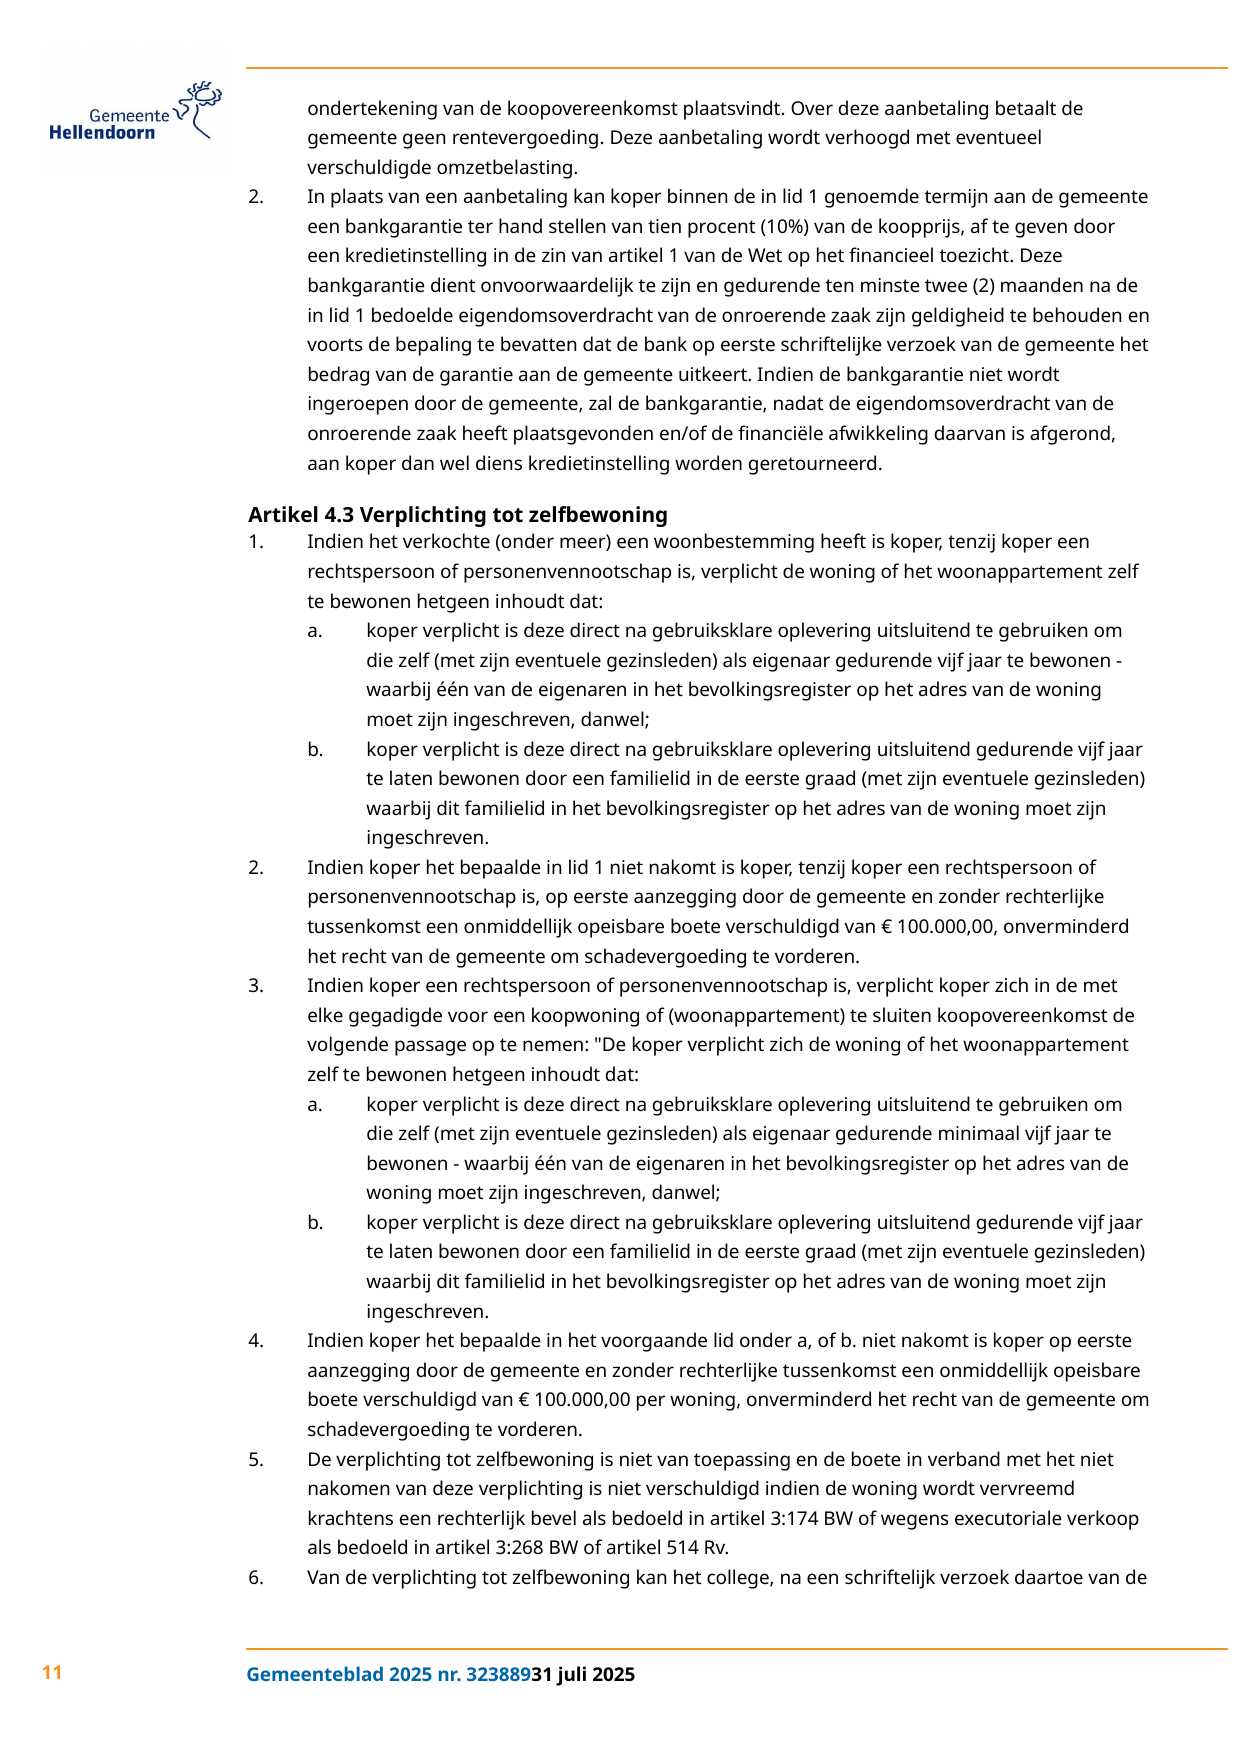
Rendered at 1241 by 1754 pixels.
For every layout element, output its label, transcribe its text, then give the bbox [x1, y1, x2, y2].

list In plaats van een aanbetaling kan koper binnen de in lid 1 genoemde termijn aan de gemeente een bankgarantie ter hand stellen van tien procent (10%) van de koopprijs, af te geven door een kredietinstelling in de zin van artikel 1 van de Wet op het financieel toezicht. Deze bankgarantie dient onvoorwaardelijk te zijn en gedurende ten minste twee (2) maanden na de in lid 1 bedoelde eigendomsoverdracht van de onroerende zaak zijn geldigheid te behouden en voorts de bepaling te bevatten dat de bank op eerste schriftelijke verzoek van de gemeente het bedrag van de garantie aan de gemeente uitkeert. Indien de bankgarantie niet wordt ingeroepen door de gemeente, zal de bankgarantie, nadat de eigendomsoverdracht van de onroerende zaak heeft plaatsgevonden en/of de financiële afwikkeling daarvan is afgerond, aan koper dan wel diens kredietinstelling worden geretourneerd. [248, 183, 1152, 476]
list Indien het verkochte (onder meer) een woonbestemming heeft is koper, tenzij koper een rechtspersoon of personenvennootschap is, verplicht de woning of het woonappartement zelf te bewonen hetgeen inhoudt dat: [248, 529, 1152, 613]
text Artikel 4.3 Verplichting tot zelfbewoning [248, 500, 1152, 529]
list ondertekening van de koopovereenkomst plaatsvindt. Over deze aanbetaling betaalt de gemeente geen rentevergoeding. Deze aanbetaling wordt verhoogd met eventueel verschuldigde omzetbelasting. [248, 95, 1152, 180]
list De verplichting tot zelfbewoning is niet van toepassing en de boete in verband met het niet nakomen van deze verplichting is niet verschuldigd indien de woning wordt vervreemd krachtens een rechterlijk bevel als bedoeld in artikel 3:174 BW of wegens executoriale verkoop als bedoeld in artikel 3:268 BW of artikel 514 Rv. [248, 1446, 1152, 1560]
list koper verplicht is deze direct na gebruiksklare oplevering uitsluitend te gebruiken om die zelf (met zijn eventuele gezinsleden) als eigenaar gedurende minimaal vijf jaar te bewonen - waarbij één van de eigenaren in het bevolkingsregister op het adres van de woning moet zijn ingeschreven, danwel; [307, 1091, 1152, 1205]
list Indien koper een rechtspersoon of personenvennootschap is, verplicht koper zich in de met elke gegadigde voor een koopwoning of (woonappartement) te sluiten koopovereenkomst de volgende passage op te nemen: "De koper verplicht zich de woning of het woonappartement zelf te bewonen hetgeen inhoudt dat: [248, 972, 1152, 1087]
list koper verplicht is deze direct na gebruiksklare oplevering uitsluitend gedurende vijf jaar te laten bewonen door een familielid in de eerste graad (met zijn eventuele gezinsleden) waarbij dit familielid in het bevolkingsregister op het adres van de woning moet zijn ingeschreven. [307, 1209, 1152, 1323]
list koper verplicht is deze direct na gebruiksklare oplevering uitsluitend gedurende vijf jaar te laten bewonen door een familielid in de eerste graad (met zijn eventuele gezinsleden) waarbij dit familielid in het bevolkingsregister op het adres van de woning moet zijn ingeschreven. [307, 736, 1152, 850]
list Indien koper het bepaalde in het voorgaande lid onder a, of b. niet nakomt is koper op eerste aanzegging door de gemeente en zonder rechterlijke tussenkomst een onmiddellijk opeisbare boete verschuldigd van € 100.000,00 per woning, onverminderd het recht van de gemeente om schadevergoeding te vorderen. [248, 1327, 1152, 1442]
list koper verplicht is deze direct na gebruiksklare oplevering uitsluitend te gebruiken om die zelf (met zijn eventuele gezinsleden) als eigenaar gedurende vijf jaar te bewonen - waarbij één van de eigenaren in het bevolkingsregister op het adres van de woning moet zijn ingeschreven, danwel; [307, 617, 1152, 732]
list Indien koper het bepaalde in lid 1 niet nakomt is koper, tenzij koper een rechtspersoon of personenvennootschap is, op eerste aanzegging door de gemeente en zonder rechterlijke tussenkomst een onmiddellijk opeisbare boete verschuldigd van € 100.000,00, onverminderd het recht van de gemeente om schadevergoeding te vorderen. [248, 854, 1152, 968]
picture [41, 47, 231, 172]
list Van de verplichting tot zelfbewoning kan het college, na een schriftelijk verzoek daartoe van de [248, 1564, 1152, 1590]
